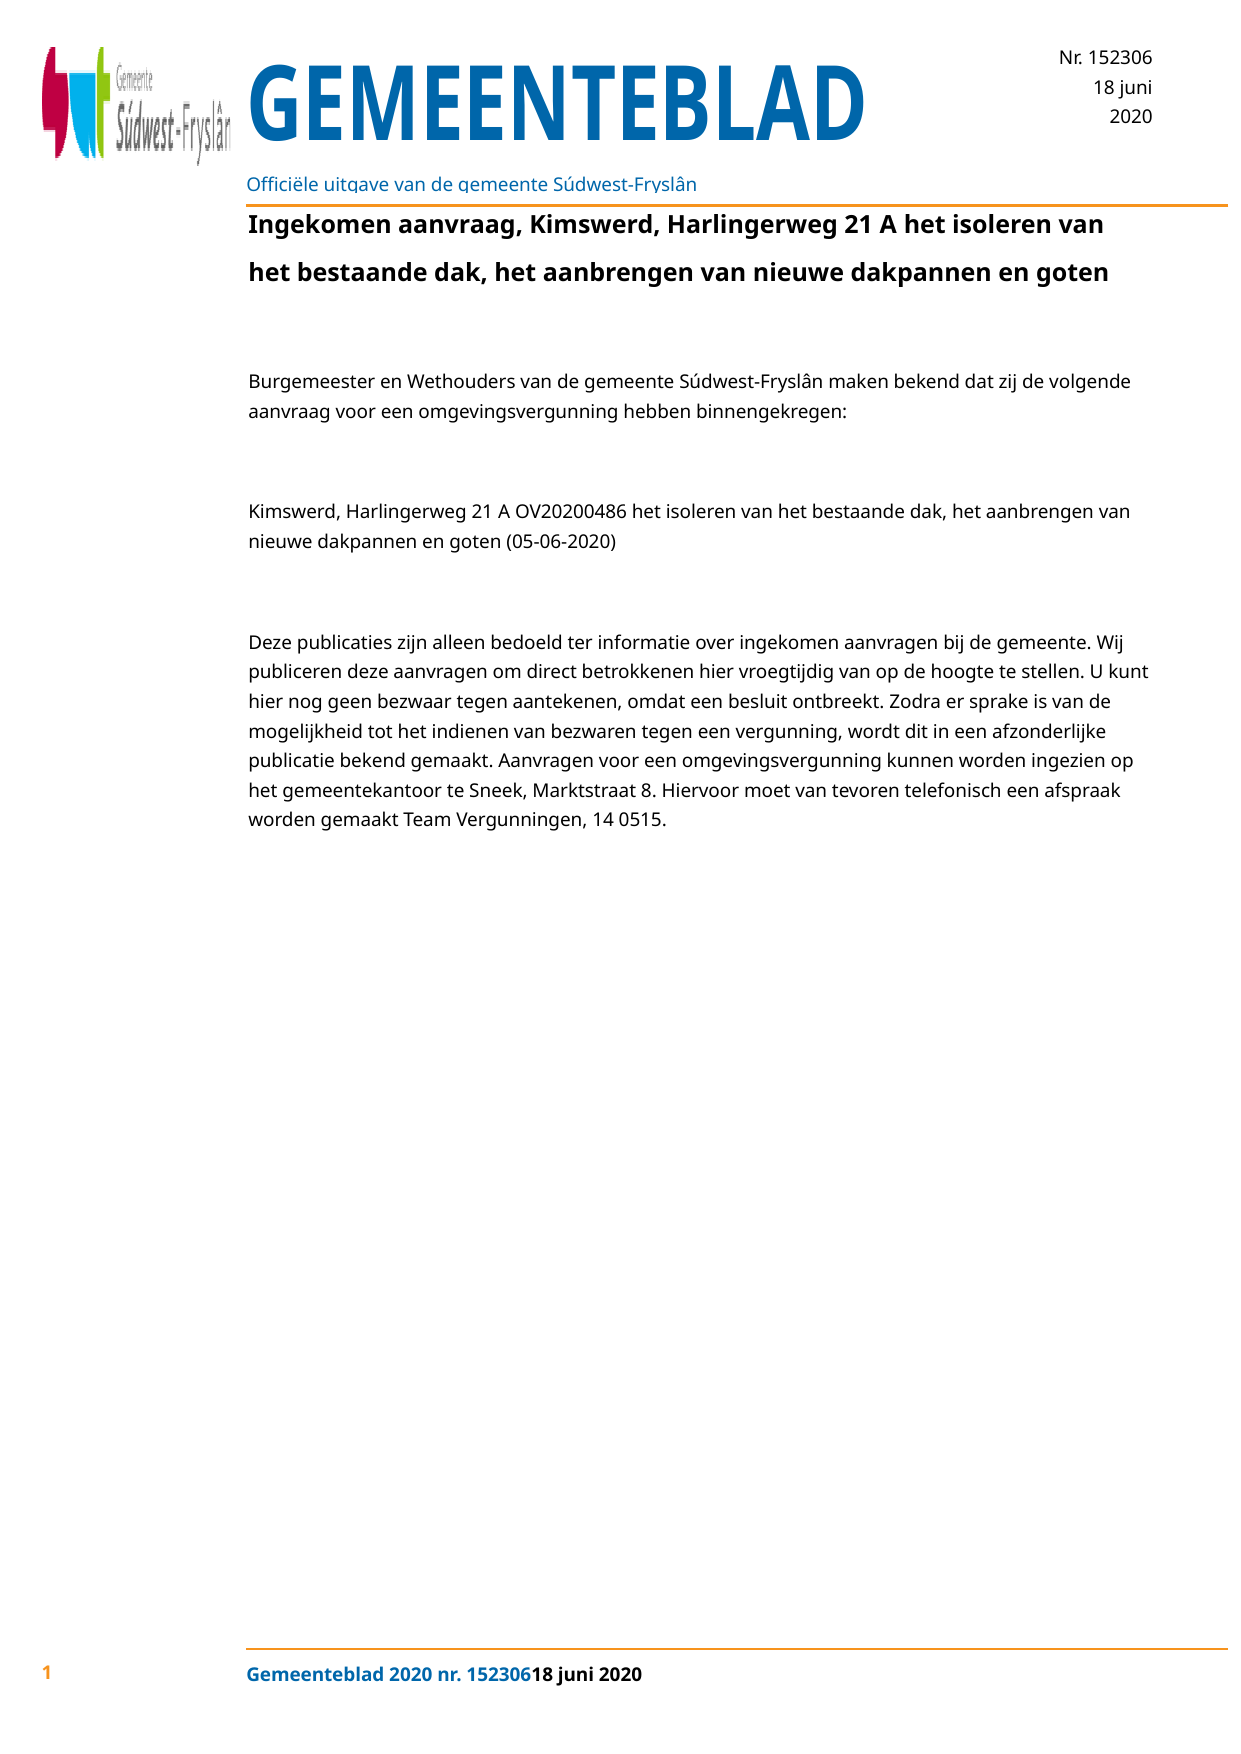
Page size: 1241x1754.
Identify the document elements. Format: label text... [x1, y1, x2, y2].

text Burgemeester en Wethouders van de gemeente Súdwest-Fryslân maken bekend dat zij de volgende aanvraag voor een omgevingsvergunning hebben binnengekregen: [248, 368, 1152, 424]
text Ingekomen aanvraag, Kimswerd, Harlingerweg 21 A het isoleren van het bestaande dak, het aanbrengen van nieuwe dakpannen en goten [248, 207, 1152, 288]
text Deze publicaties zijn alleen bedoeld ter informatie over ingekomen aanvragen bij de gemeente. Wij publiceren deze aanvragen om direct betrokkenen hier vroegtijdig van op de hoogte te stellen. U kunt hier nog geen bezwaar tegen aantekenen, omdat een besluit ontbreekt. Zodra er sprake is van de mogelijkheid tot het indienen van bezwaren tegen een vergunning, wordt dit in een afzonderlijke publicatie bekend gemaakt. Aanvragen voor een omgevingsvergunning kunnen worden ingezien op het gemeentekantoor te Sneek, Marktstraat 8. Hiervoor moet van tevoren telefonisch een afspraak worden gemaakt Team Vergunningen, 14 0515. [248, 629, 1152, 832]
text Kimswerd, Harlingerweg 21 A OV20200486 het isoleren van het bestaande dak, het aanbrengen van nieuwe dakpannen en goten (05-06-2020) [248, 499, 1152, 554]
picture [41, 47, 231, 172]
